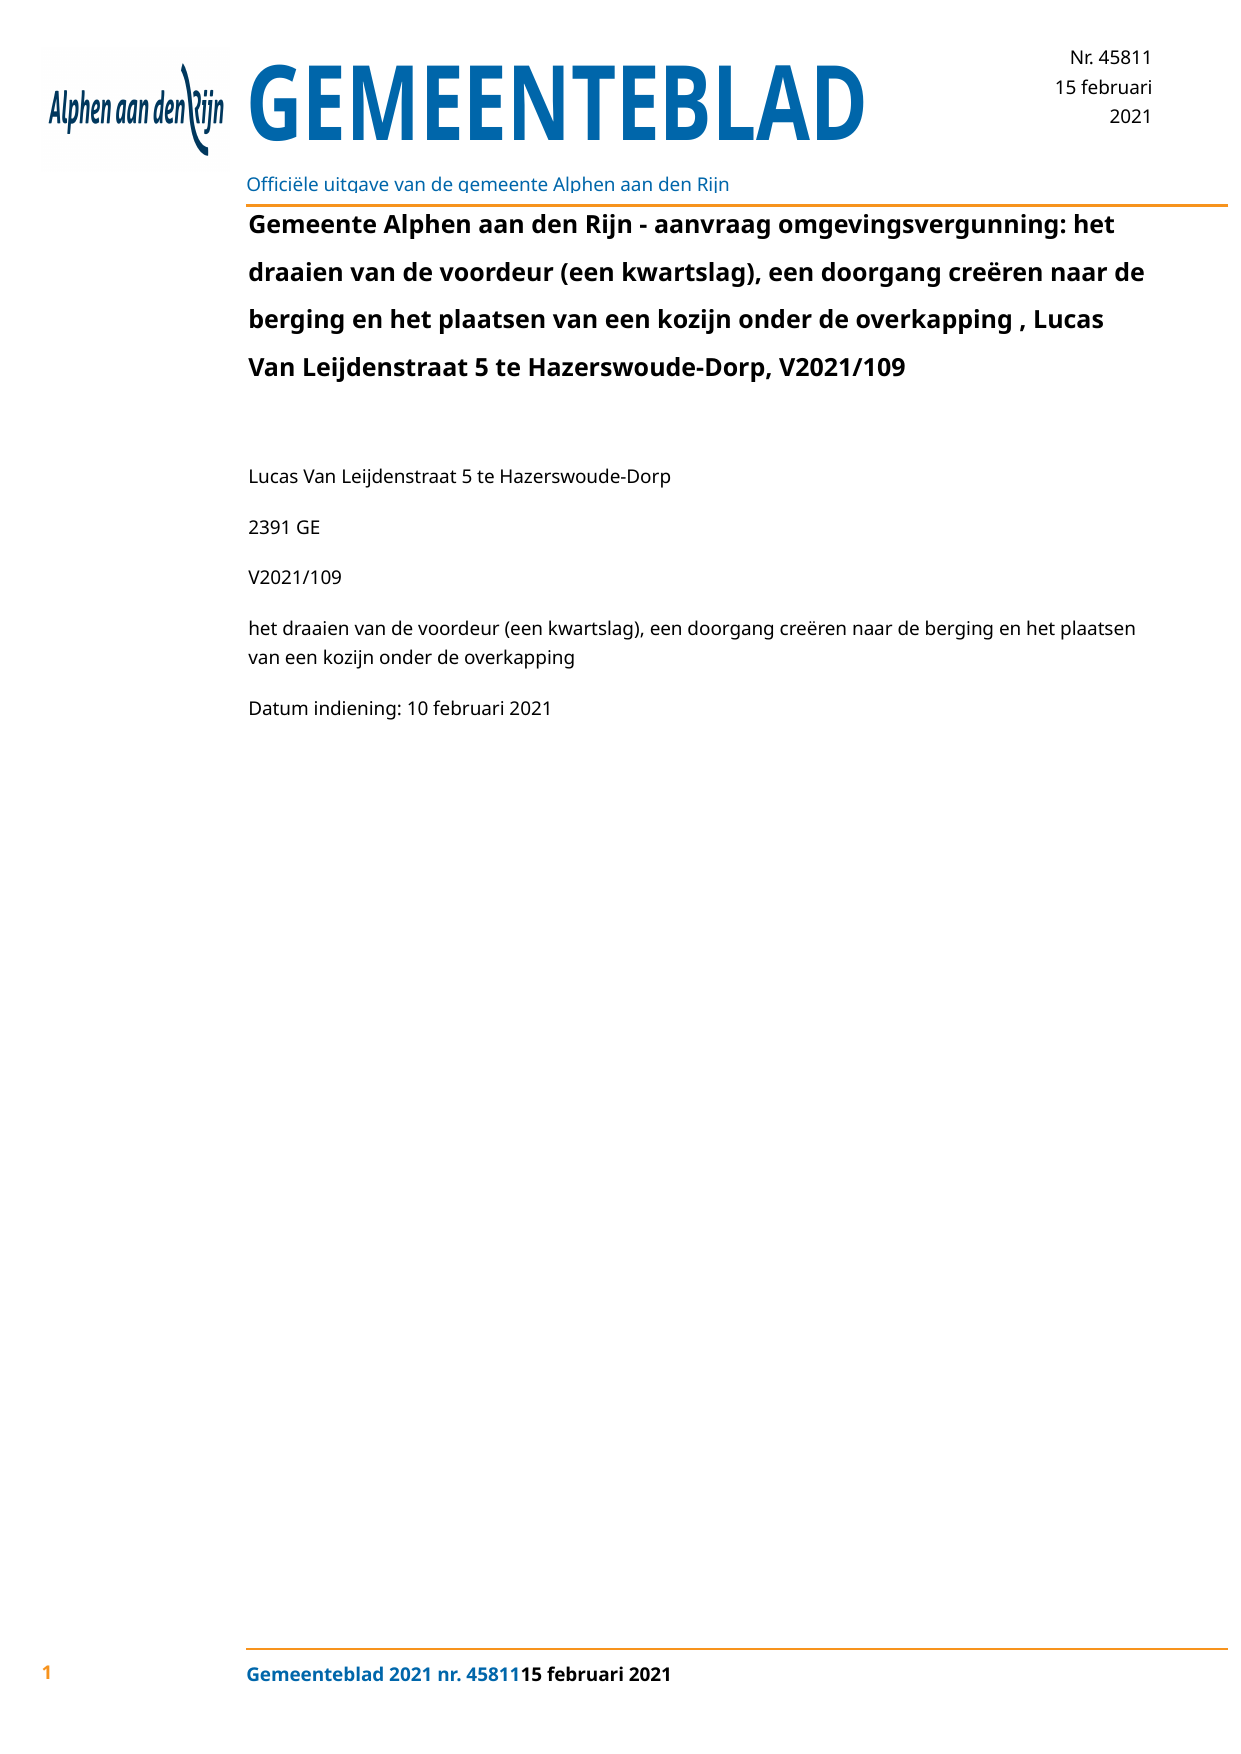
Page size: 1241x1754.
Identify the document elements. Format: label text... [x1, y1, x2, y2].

text 2391 GE [248, 514, 1152, 540]
text Lucas Van Leijdenstraat 5 te Hazerswoude-Dorp [248, 463, 1152, 489]
text het draaien van de voordeur (een kwartslag), een doorgang creëren naar de berging en het plaatsen van een kozijn onder de overkapping [248, 615, 1152, 670]
text Datum indiening: 10 februari 2021 [248, 695, 1152, 721]
text V2021/109 [248, 564, 1152, 590]
picture [41, 47, 231, 172]
text Gemeente Alphen aan den Rijn - aanvraag omgevingsvergunning: het draaien van de voordeur (een kwartslag), een doorgang creëren naar de berging en het plaatsen van een kozijn onder de overkapping , Lucas Van Leijdenstraat 5 te Hazerswoude-Dorp, V2021/109 [248, 207, 1152, 384]
